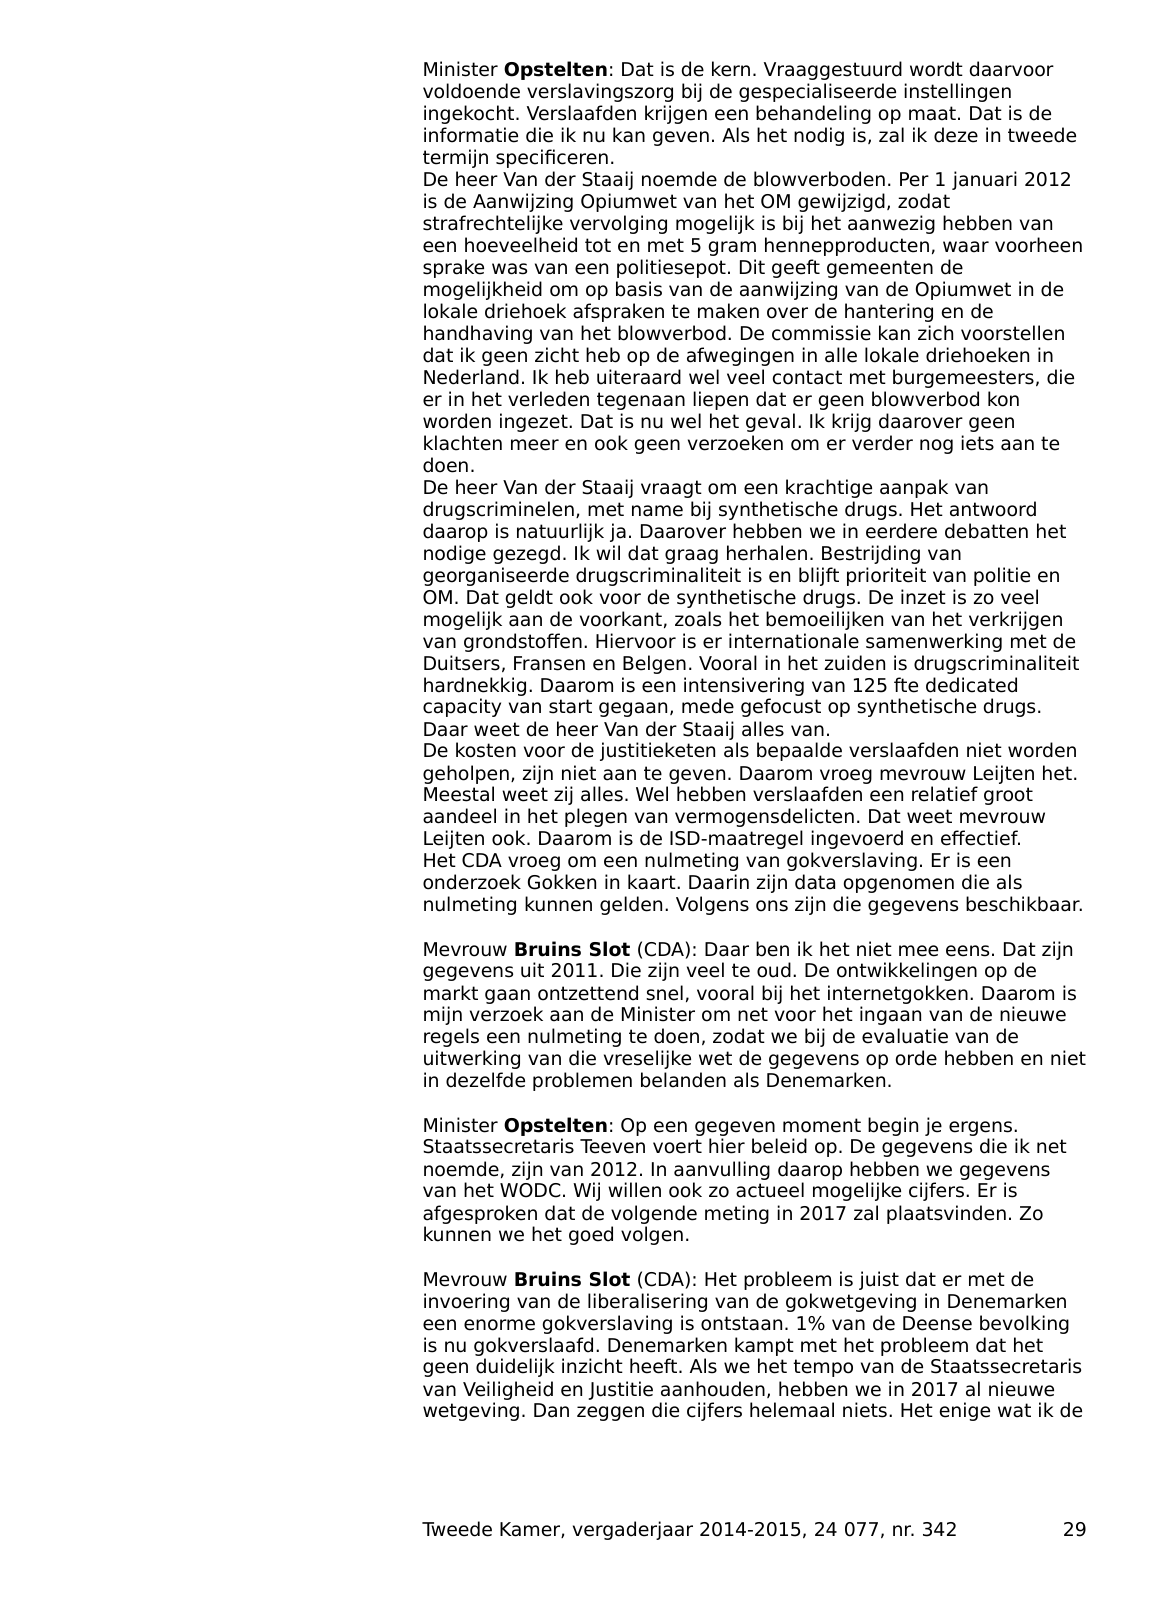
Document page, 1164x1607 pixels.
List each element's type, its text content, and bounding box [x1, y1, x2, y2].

text Minister Opstelten: Dat is de kern. Vraaggestuurd wordt daarvoor voldoende verslavingszorg bij de gespecialiseerde instellingen ingekocht. Verslaafden krijgen een behandeling op maat. Dat is de informatie die ik nu kan geven. Als het nodig is, zal ik deze in tweede termijn specificeren. [422, 59, 1087, 169]
text Mevrouw Bruins Slot (CDA): Het probleem is juist dat er met de invoering van de liberalisering van de gokwetgeving in Denemarken een enorme gokverslaving is ontstaan. 1% van de Deense bevolking is nu gokverslaafd. Denemarken kampt met het probleem dat het geen duidelijk inzicht heeft. Als we het tempo van de Staatssecretaris van Veiligheid en Justitie aanhouden, hebben we in 2017 al nieuwe wetgeving. Dan zeggen die cijfers helemaal niets. Het enige wat ik de [422, 1268, 1087, 1422]
text Het CDA vroeg om een nulmeting van gokverslaving. Er is een onderzoek Gokken in kaart. Daarin zijn data opgenomen die als nulmeting kunnen gelden. Volgens ons zijn die gegevens beschikbaar. [422, 850, 1087, 916]
text De heer Van der Staaij vraagt om een krachtige aanpak van drugscriminelen, met name bij synthetische drugs. Het antwoord daarop is natuurlijk ja. Daarover hebben we in eerdere debatten het nodige gezegd. Ik wil dat graag herhalen. Bestrijding van georganiseerde drugscriminaliteit is en blijft prioriteit van politie en OM. Dat geldt ook voor de synthetische drugs. De inzet is zo veel mogelijk aan de voorkant, zoals het bemoeilijken van het verkrijgen van grondstoffen. Hiervoor is er internationale samenwerking met de Duitsers, Fransen en Belgen. Vooral in het zuiden is drugscriminaliteit hardnekkig. Daarom is een intensivering van 125 fte dedicated capacity van start gegaan, mede gefocust op synthetische drugs. Daar weet de heer Van der Staaij alles van. [422, 477, 1087, 740]
text Mevrouw Bruins Slot (CDA): Daar ben ik het niet mee eens. Dat zijn gegevens uit 2011. Die zijn veel te oud. De ontwikkelingen op de markt gaan ontzettend snel, vooral bij het internetgokken. Daarom is mijn verzoek aan de Minister om net voor het ingaan van de nieuwe regels een nulmeting te doen, zodat we bij de evaluatie van de uitwerking van die vreselijke wet de gegevens op orde hebben en niet in dezelfde problemen belanden als Denemarken. [422, 938, 1087, 1092]
text De heer Van der Staaij noemde de blowverboden. Per 1 januari 2012 is de Aanwijzing Opiumwet van het OM gewijzigd, zodat strafrechtelijke vervolging mogelijk is bij het aanwezig hebben van een hoeveelheid tot en met 5 gram hennepproducten, waar voorheen sprake was van een politiesepot. Dit geeft gemeenten de mogelijkheid om op basis van de aanwijzing van de Opiumwet in de lokale driehoek afspraken te maken over de hantering en de handhaving van het blowverbod. De commissie kan zich voorstellen dat ik geen zicht heb op de afwegingen in alle lokale driehoeken in Nederland. Ik heb uiteraard wel veel contact met burgemeesters, die er in het verleden tegenaan liepen dat er geen blowverbod kon worden ingezet. Dat is nu wel het geval. Ik krijg daarover geen klachten meer en ook geen verzoeken om er verder nog iets aan te doen. [422, 169, 1087, 477]
text Minister Opstelten: Op een gegeven moment begin je ergens. Staatssecretaris Teeven voert hier beleid op. De gegevens die ik net noemde, zijn van 2012. In aanvulling daarop hebben we gegevens van het WODC. Wij willen ook zo actueel mogelijke cijfers. Er is afgesproken dat de volgende meting in 2017 zal plaatsvinden. Zo kunnen we het goed volgen. [422, 1114, 1087, 1246]
text De kosten voor de justitieketen als bepaalde verslaafden niet worden geholpen, zijn niet aan te geven. Daarom vroeg mevrouw Leijten het. Meestal weet zij alles. Wel hebben verslaafden een relatief groot aandeel in het plegen van vermogensdelicten. Dat weet mevrouw Leijten ook. Daarom is de ISD-maatregel ingevoerd en effectief. [422, 740, 1087, 850]
